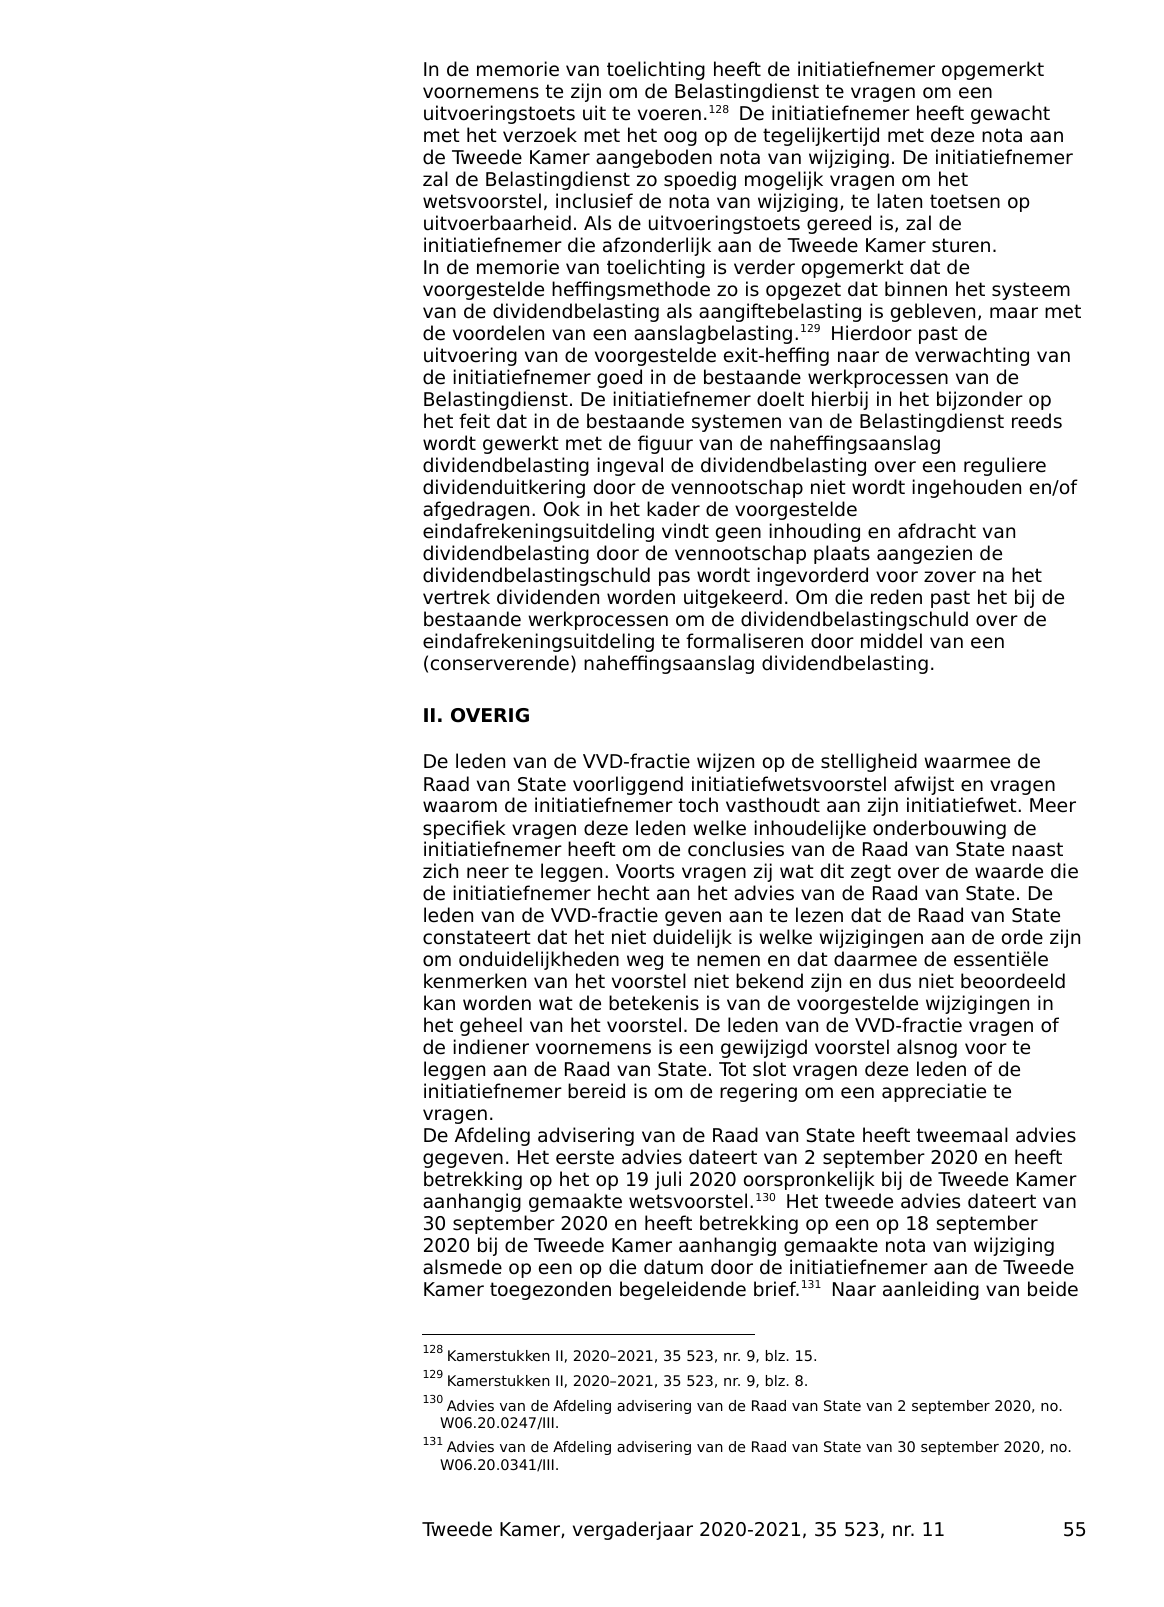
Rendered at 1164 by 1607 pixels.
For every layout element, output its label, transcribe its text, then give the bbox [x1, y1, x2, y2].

text Advies van de Afdeling advisering van de Raad van State van 30 september 2020, no. W06.20.0341/III. [422, 1435, 1087, 1474]
text In de memorie van toelichting heeft de initiatiefnemer opgemerkt voornemens te zijn om de Belastingdienst te vragen om een uitvoeringstoets uit te voeren. De initiatiefnemer heeft gewacht met het verzoek met het oog op de tegelijkertijd met deze nota aan de Tweede Kamer aangeboden nota van wijziging. De initiatiefnemer zal de Belastingdienst zo spoedig mogelijk vragen om het wetsvoorstel, inclusief de nota van wijziging, te laten toetsen op uitvoerbaarheid. Als de uitvoeringstoets gereed is, zal de initiatiefnemer die afzonderlijk aan de Tweede Kamer sturen. [422, 59, 1087, 257]
text De leden van de VVD-fractie wijzen op de stelligheid waarmee de Raad van State voorliggend initiatiefwetsvoorstel afwijst en vragen waarom de initiatiefnemer toch vasthoudt aan zijn initiatiefwet. Meer specifiek vragen deze leden welke inhoudelijke onderbouwing de initiatiefnemer heeft om de conclusies van de Raad van State naast zich neer te leggen. Voorts vragen zij wat dit zegt over de waarde die de initiatiefnemer hecht aan het advies van de Raad van State. De leden van de VVD-fractie geven aan te lezen dat de Raad van State constateert dat het niet duidelijk is welke wijzigingen aan de orde zijn om onduidelijkheden weg te nemen en dat daarmee de essentiële kenmerken van het voorstel niet bekend zijn en dus niet beoordeeld kan worden wat de betekenis is van de voorgestelde wijzigingen in het geheel van het voorstel. De leden van de VVD-fractie vragen of de indiener voornemens is een gewijzigd voorstel alsnog voor te leggen aan de Raad van State. Tot slot vragen deze leden of de initiatiefnemer bereid is om de regering om een appreciatie te vragen. [422, 751, 1087, 1125]
text Kamerstukken II, 2020–2021, 35 523, nr. 9, blz. 8. [422, 1368, 1087, 1391]
text Kamerstukken II, 2020–2021, 35 523, nr. 9, blz. 15. [422, 1343, 1087, 1366]
text Advies van de Afdeling advisering van de Raad van State van 2 september 2020, no. W06.20.0247/III. [422, 1393, 1087, 1432]
text De Afdeling advisering van de Raad van State heeft tweemaal advies gegeven. Het eerste advies dateert van 2 september 2020 en heeft betrekking op het op 19 juli 2020 oorspronkelijk bij de Tweede Kamer aanhangig gemaakte wetsvoorstel. Het tweede advies dateert van 30 september 2020 en heeft betrekking op een op 18 september 2020 bij de Tweede Kamer aanhangig gemaakte nota van wijziging alsmede op een op die datum door de initiatiefnemer aan de Tweede Kamer toegezonden begeleidende brief. Naar aanleiding van beide [422, 1125, 1087, 1301]
subtitle II. OVERIG [422, 704, 1087, 726]
text In de memorie van toelichting is verder opgemerkt dat de voorgestelde heffingsmethode zo is opgezet dat binnen het systeem van de dividendbelasting als aangiftebelasting is gebleven, maar met de voordelen van een aanslagbelasting. Hierdoor past de uitvoering van de voorgestelde exit-heffing naar de verwachting van de initiatiefnemer goed in de bestaande werkprocessen van de Belastingdienst. De initiatiefnemer doelt hierbij in het bijzonder op het feit dat in de bestaande systemen van de Belastingdienst reeds wordt gewerkt met de figuur van de naheffingsaanslag dividendbelasting ingeval de dividendbelasting over een reguliere dividenduitkering door de vennootschap niet wordt ingehouden en/of afgedragen. Ook in het kader de voorgestelde eindafrekeningsuitdeling vindt geen inhouding en afdracht van dividendbelasting door de vennootschap plaats aangezien de dividendbelastingschuld pas wordt ingevorderd voor zover na het vertrek dividenden worden uitgekeerd. Om die reden past het bij de bestaande werkprocessen om de dividendbelastingschuld over de eindafrekeningsuitdeling te formaliseren door middel van een (conserverende) naheffingsaanslag dividendbelasting. [422, 257, 1087, 674]
